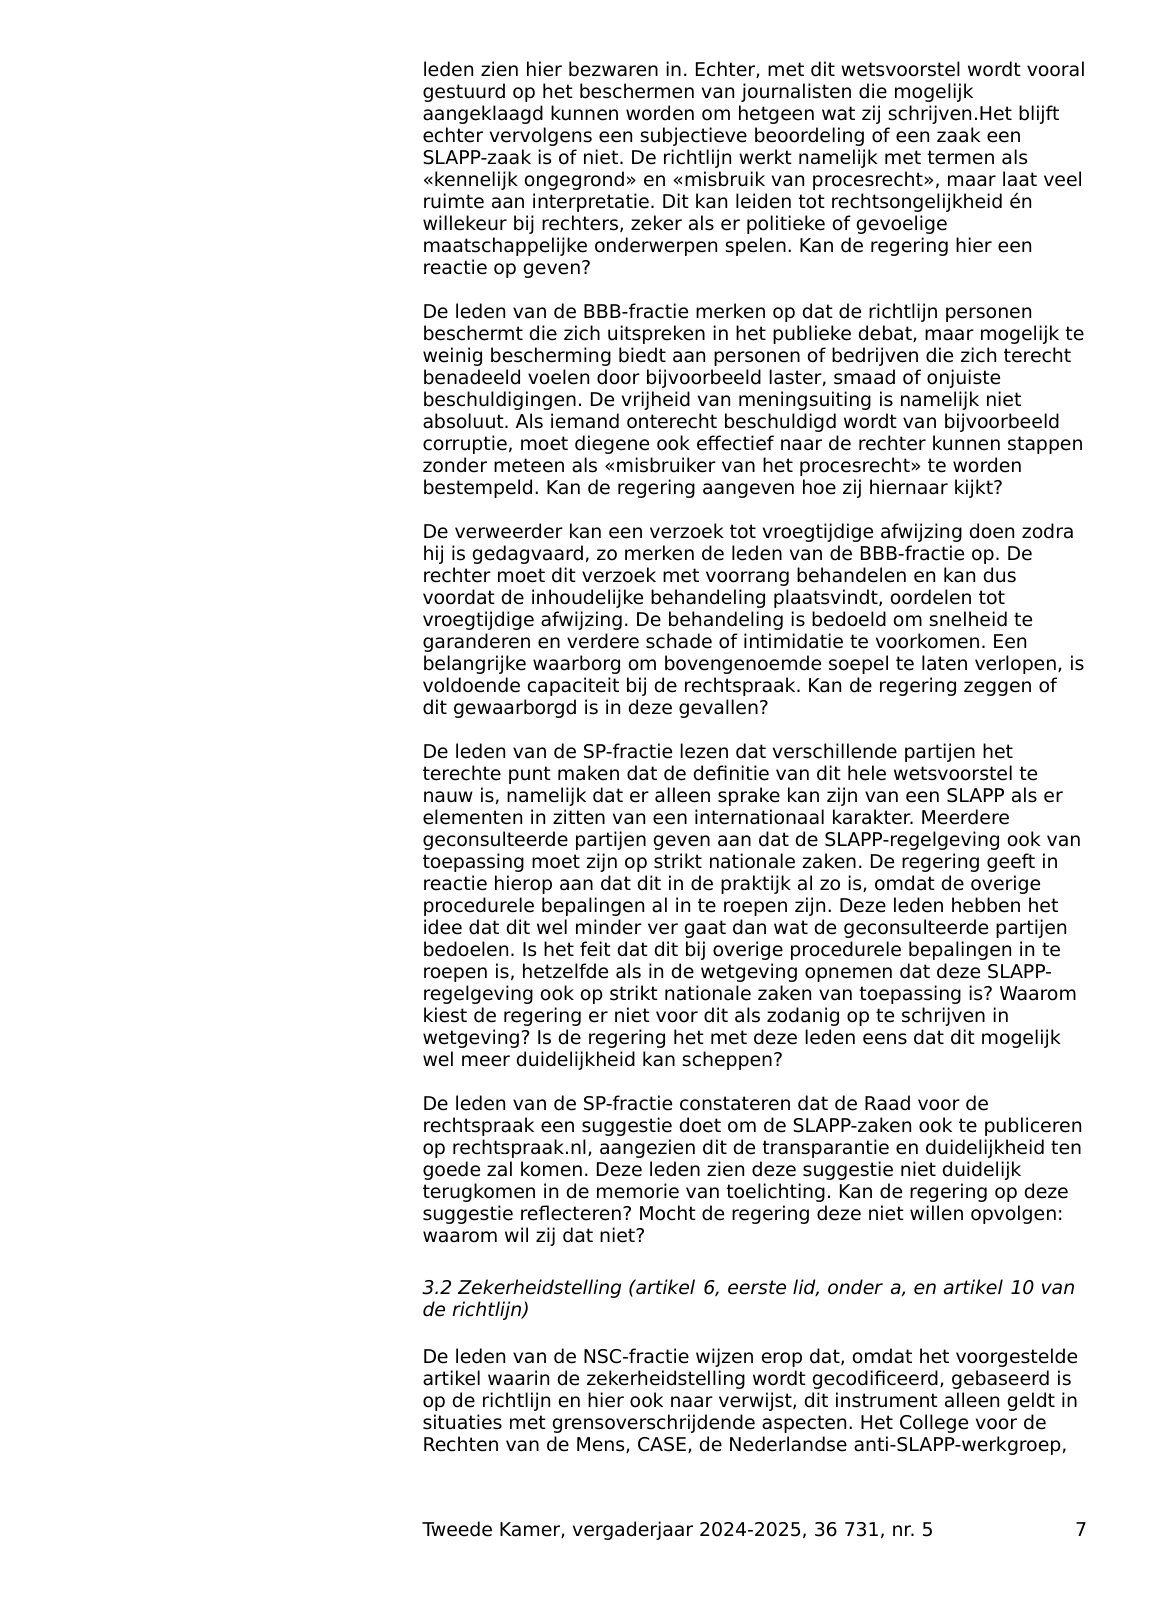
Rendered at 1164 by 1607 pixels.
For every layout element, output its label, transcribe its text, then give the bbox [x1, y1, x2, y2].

text leden zien hier bezwaren in. Echter, met dit wetsvoorstel wordt vooral gestuurd op het beschermen van journalisten die mogelijk aangeklaagd kunnen worden om hetgeen wat zij schrijven.Het blijft echter vervolgens een subjectieve beoordeling of een zaak een SLAPP-zaak is of niet. De richtlijn werkt namelijk met termen als «kennelijk ongegrond» en «misbruik van procesrecht», maar laat veel ruimte aan interpretatie. Dit kan leiden tot rechtsongelijkheid én willekeur bij rechters, zeker als er politieke of gevoelige maatschappelijke onderwerpen spelen. Kan de regering hier een reactie op geven? [422, 59, 1087, 279]
text De leden van de BBB-fractie merken op dat de richtlijn personen beschermt die zich uitspreken in het publieke debat, maar mogelijk te weinig bescherming biedt aan personen of bedrijven die zich terecht benadeeld voelen door bijvoorbeeld laster, smaad of onjuiste beschuldigingen. De vrijheid van meningsuiting is namelijk niet absoluut. Als iemand onterecht beschuldigd wordt van bijvoorbeeld corruptie, moet diegene ook effectief naar de rechter kunnen stappen zonder meteen als «misbruiker van het procesrecht» te worden bestempeld. Kan de regering aangeven hoe zij hiernaar kijkt? [422, 301, 1087, 499]
text De leden van de SP-fractie lezen dat verschillende partijen het terechte punt maken dat de definitie van dit hele wetsvoorstel te nauw is, namelijk dat er alleen sprake kan zijn van een SLAPP als er elementen in zitten van een internationaal karakter. Meerdere geconsulteerde partijen geven aan dat de SLAPP-regelgeving ook van toepassing moet zijn op strikt nationale zaken. De regering geeft in reactie hierop aan dat dit in de praktijk al zo is, omdat de overige procedurele bepalingen al in te roepen zijn. Deze leden hebben het idee dat dit wel minder ver gaat dan wat de geconsulteerde partijen bedoelen. Is het feit dat dit bij overige procedurele bepalingen in te roepen is, hetzelfde als in de wetgeving opnemen dat deze SLAPP-regelgeving ook op strikt nationale zaken van toepassing is? Waarom kiest de regering er niet voor dit als zodanig op te schrijven in wetgeving? Is de regering het met deze leden eens dat dit mogelijk wel meer duidelijkheid kan scheppen? [422, 741, 1087, 1071]
text De leden van de SP-fractie constateren dat de Raad voor de rechtspraak een suggestie doet om de SLAPP-zaken ook te publiceren op rechtspraak.nl, aangezien dit de transparantie en duidelijkheid ten goede zal komen. Deze leden zien deze suggestie niet duidelijk terugkomen in de memorie van toelichting. Kan de regering op deze suggestie reflecteren? Mocht de regering deze niet willen opvolgen: waarom wil zij dat niet? [422, 1093, 1087, 1247]
text De verweerder kan een verzoek tot vroegtijdige afwijzing doen zodra hij is gedagvaard, zo merken de leden van de BBB-fractie op. De rechter moet dit verzoek met voorrang behandelen en kan dus voordat de inhoudelijke behandeling plaatsvindt, oordelen tot vroegtijdige afwijzing. De behandeling is bedoeld om snelheid te garanderen en verdere schade of intimidatie te voorkomen. Een belangrijke waarborg om bovengenoemde soepel te laten verlopen, is voldoende capaciteit bij de rechtspraak. Kan de regering zeggen of dit gewaarborgd is in deze gevallen? [422, 521, 1087, 719]
text De leden van de NSC-fractie wijzen erop dat, omdat het voorgestelde artikel waarin de zekerheidstelling wordt gecodificeerd, gebaseerd is op de richtlijn en hier ook naar verwijst, dit instrument alleen geldt in situaties met grensoverschrijdende aspecten. Het College voor de Rechten van de Mens, CASE, de Nederlandse anti-SLAPP-werkgroep, [422, 1346, 1087, 1456]
subtitle 3.2 Zekerheidstelling (artikel 6, eerste lid, onder a, en artikel 10 van de richtlijn) [422, 1277, 1087, 1321]
